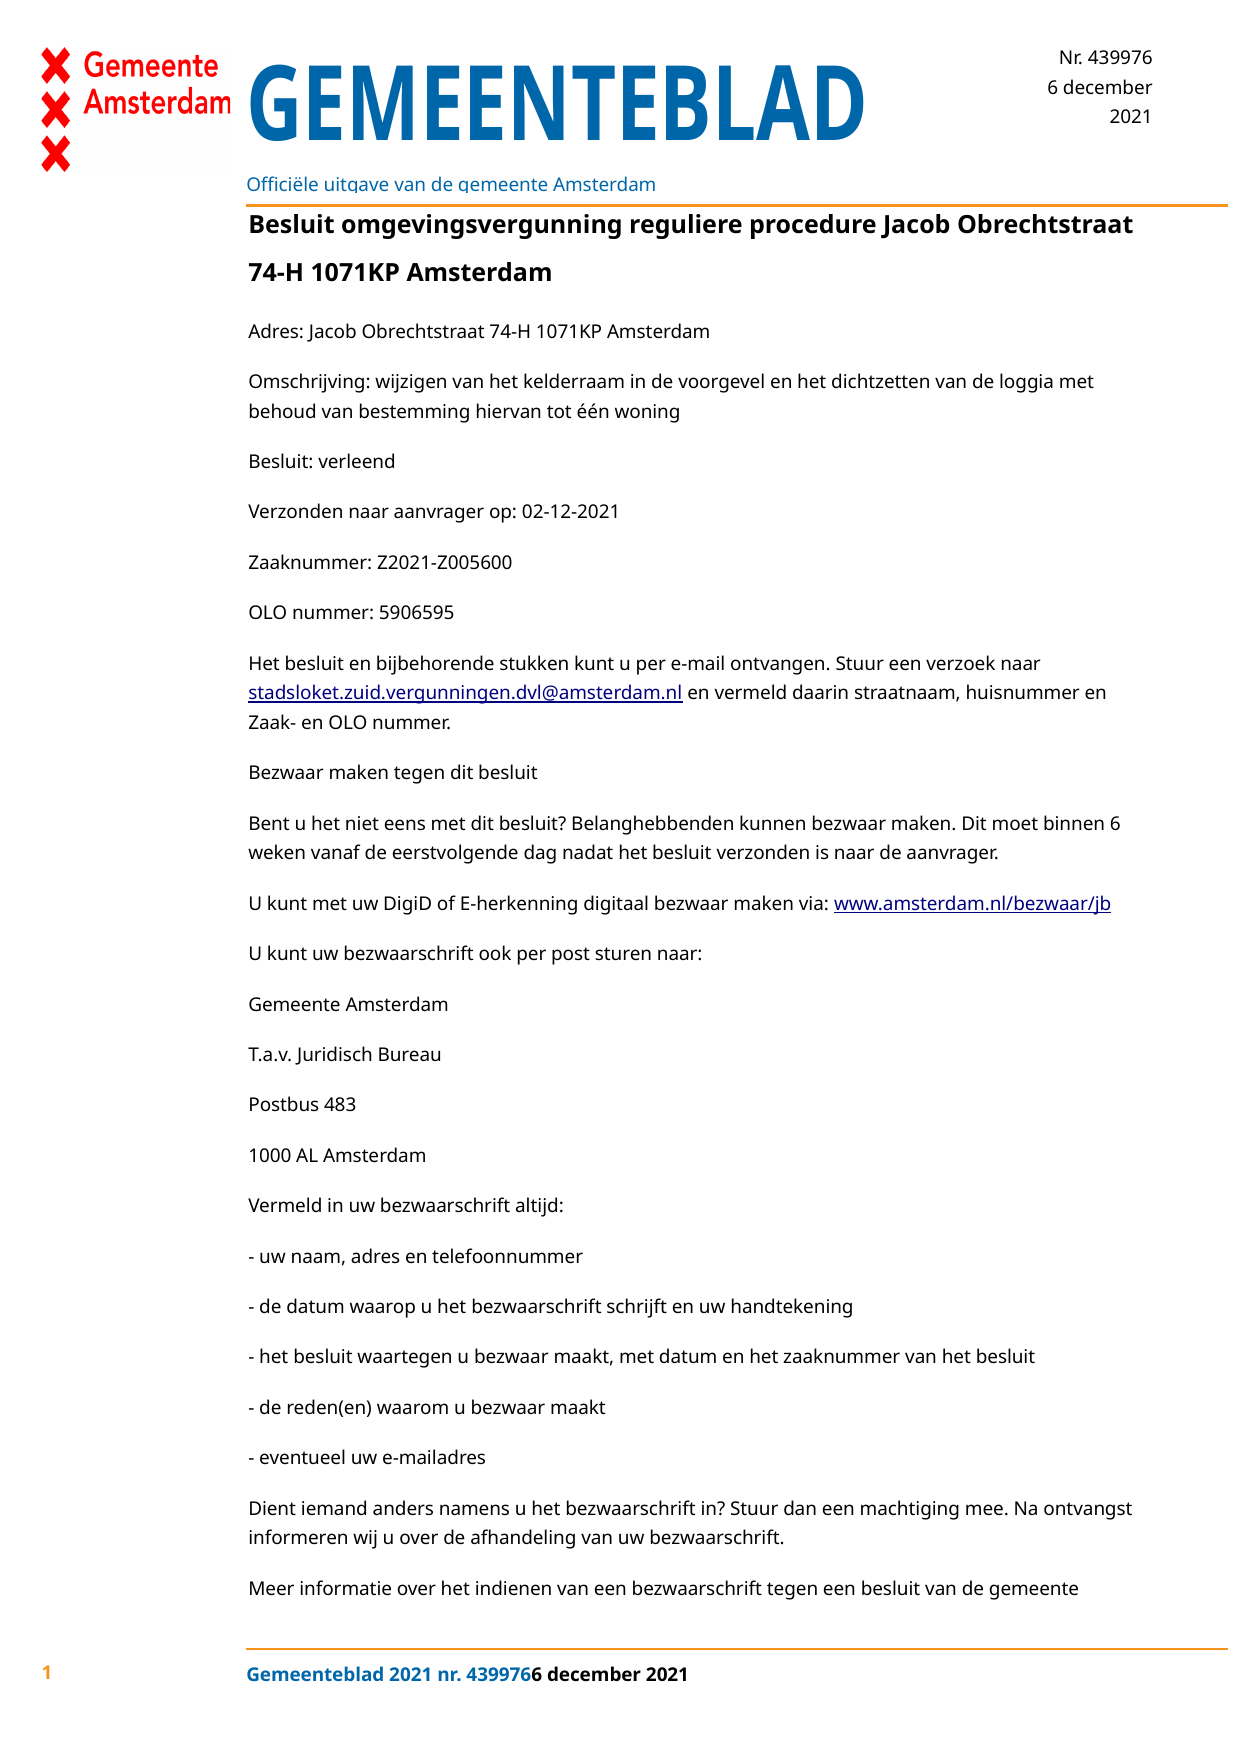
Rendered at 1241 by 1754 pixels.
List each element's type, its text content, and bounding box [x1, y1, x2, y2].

text U kunt met uw DigiD of E-herkenning digitaal bezwaar maken via: www.amsterdam.nl/bezwaar/jb [248, 890, 1152, 916]
text 1000 AL Amsterdam [248, 1142, 1152, 1168]
text T.a.v. Juridisch Bureau [248, 1041, 1152, 1067]
text - de reden(en) waarom u bezwaar maakt [248, 1394, 1152, 1420]
text Zaaknummer: Z2021-Z005600 [248, 549, 1152, 575]
text Besluit: verleend [248, 448, 1152, 474]
text Het besluit en bijbehorende stukken kunt u per e-mail ontvangen. Stuur een verzoek naar stadsloket.zuid.vergunningen.dvl@amsterdam.nl en vermeld daarin straatnaam, huisnummer en Zaak- en OLO nummer. [248, 650, 1152, 735]
text Omschrijving: wijzigen van het kelderraam in de voorgevel en het dichtzetten van de loggia met behoud van bestemming hiervan tot één woning [248, 368, 1152, 424]
text Postbus 483 [248, 1092, 1152, 1117]
text Dient iemand anders namens u het bezwaarschrift in? Stuur dan een machtiging mee. Na ontvangst informeren wij u over de afhandeling van uw bezwaarschrift. [248, 1495, 1152, 1550]
text Besluit omgevingsvergunning reguliere procedure Jacob Obrechtstraat 74-H 1071KP Amsterdam [248, 207, 1152, 288]
text Bent u het niet eens met dit besluit? Belanghebbenden kunnen bezwaar maken. Dit moet binnen 6 weken vanaf de eerstvolgende dag nadat het besluit verzonden is naar de aanvrager. [248, 810, 1152, 865]
text Vermeld in uw bezwaarschrift altijd: [248, 1192, 1152, 1218]
text - het besluit waartegen u bezwaar maakt, met datum en het zaaknummer van het besluit [248, 1344, 1152, 1369]
text U kunt uw bezwaarschrift ook per post sturen naar: [248, 940, 1152, 966]
text OLO nummer: 5906595 [248, 599, 1152, 625]
text Verzonden naar aanvrager op: 02-12-2021 [248, 499, 1152, 524]
text - de datum waarop u het bezwaarschrift schrijft en uw handtekening [248, 1293, 1152, 1319]
text - uw naam, adres en telefoonnummer [248, 1243, 1152, 1269]
text Adres: Jacob Obrechtstraat 74-H 1071KP Amsterdam [248, 318, 1152, 344]
text - eventueel uw e-mailadres [248, 1444, 1152, 1470]
text Gemeente Amsterdam [248, 991, 1152, 1017]
text Bezwaar maken tegen dit besluit [248, 759, 1152, 785]
picture [41, 47, 231, 172]
text Meer informatie over het indienen van een bezwaarschrift tegen een besluit van de gemeente [248, 1575, 1152, 1601]
